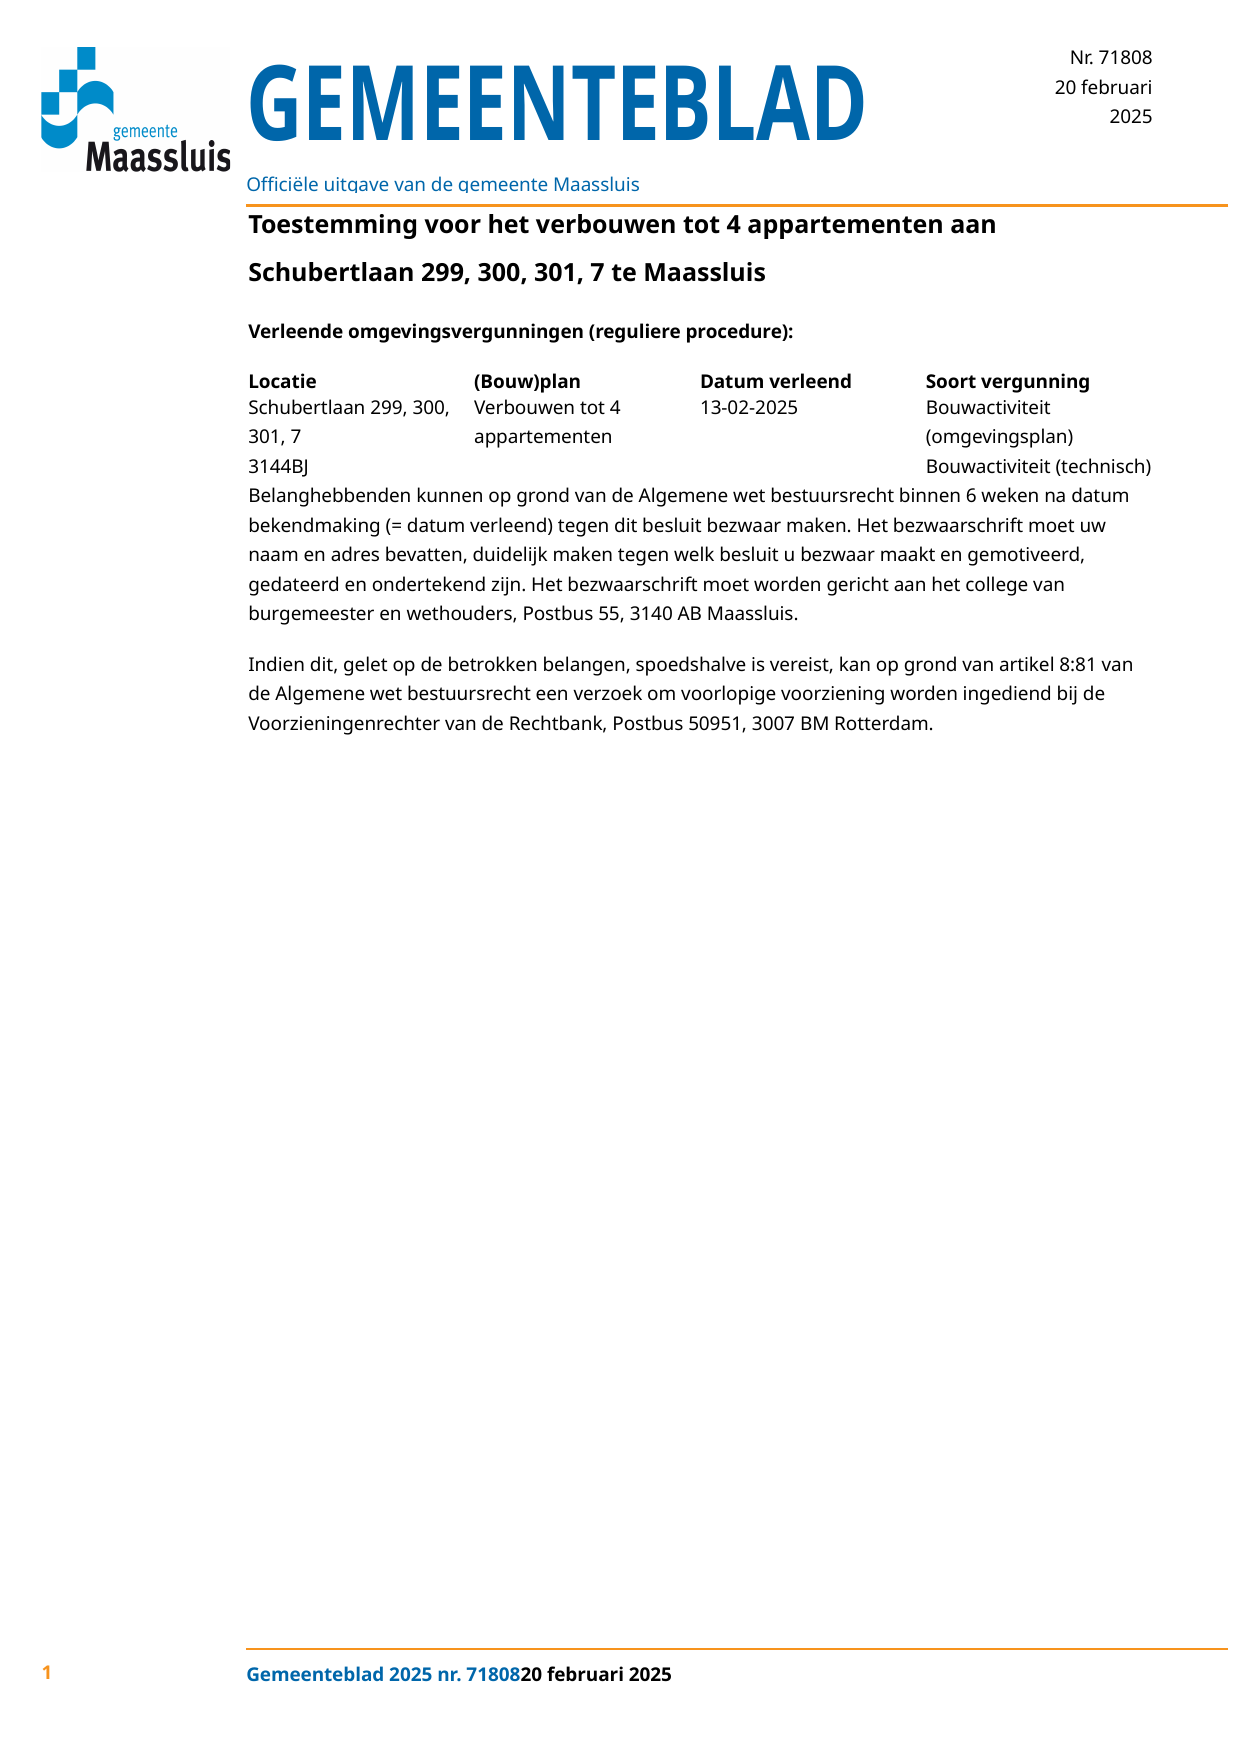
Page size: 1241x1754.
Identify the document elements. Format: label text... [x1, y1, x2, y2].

table_cell 13-02-2025 [700, 394, 926, 479]
table_header Locatie [248, 369, 474, 394]
table_header Soort vergunning [926, 369, 1152, 394]
table_cell Bouwactiviteit (omgevingsplan) Bouwactiviteit (technisch) [926, 394, 1152, 479]
table_cell Schubertlaan 299, 300, 301, 7 3144BJ [248, 394, 474, 479]
text Toestemming voor het verbouwen tot 4 appartementen aan Schubertlaan 299, 300, 301, 7 te Maassluis [248, 207, 1152, 288]
text Belanghebbenden kunnen op grond van de Algemene wet bestuursrecht binnen 6 weken na datum bekendmaking (= datum verleend) tegen dit besluit bezwaar maken. Het bezwaarschrift moet uw naam en adres bevatten, duidelijk maken tegen welk besluit u bezwaar maakt en gemotiveerd, gedateerd en ondertekend zijn. Het bezwaarschrift moet worden gericht aan het college van burgemeester en wethouders, Postbus 55, 3140 AB Maassluis. [248, 482, 1152, 626]
picture [41, 47, 231, 172]
table_header Datum verleend [700, 369, 926, 394]
text Indien dit, gelet op de betrokken belangen, spoedshalve is vereist, kan op grond van artikel 8:81 van de Algemene wet bestuursrecht een verzoek om voorlopige voorziening worden ingediend bij de Voorzieningenrechter van de Rechtbank, Postbus 50951, 3007 BM Rotterdam. [248, 651, 1152, 736]
text Verleende omgevingsvergunningen (reguliere procedure): [248, 318, 1152, 344]
table_header (Bouw)plan [474, 369, 700, 394]
table_cell Verbouwen tot 4 appartementen [474, 394, 700, 479]
picture [41, 47, 77, 92]
